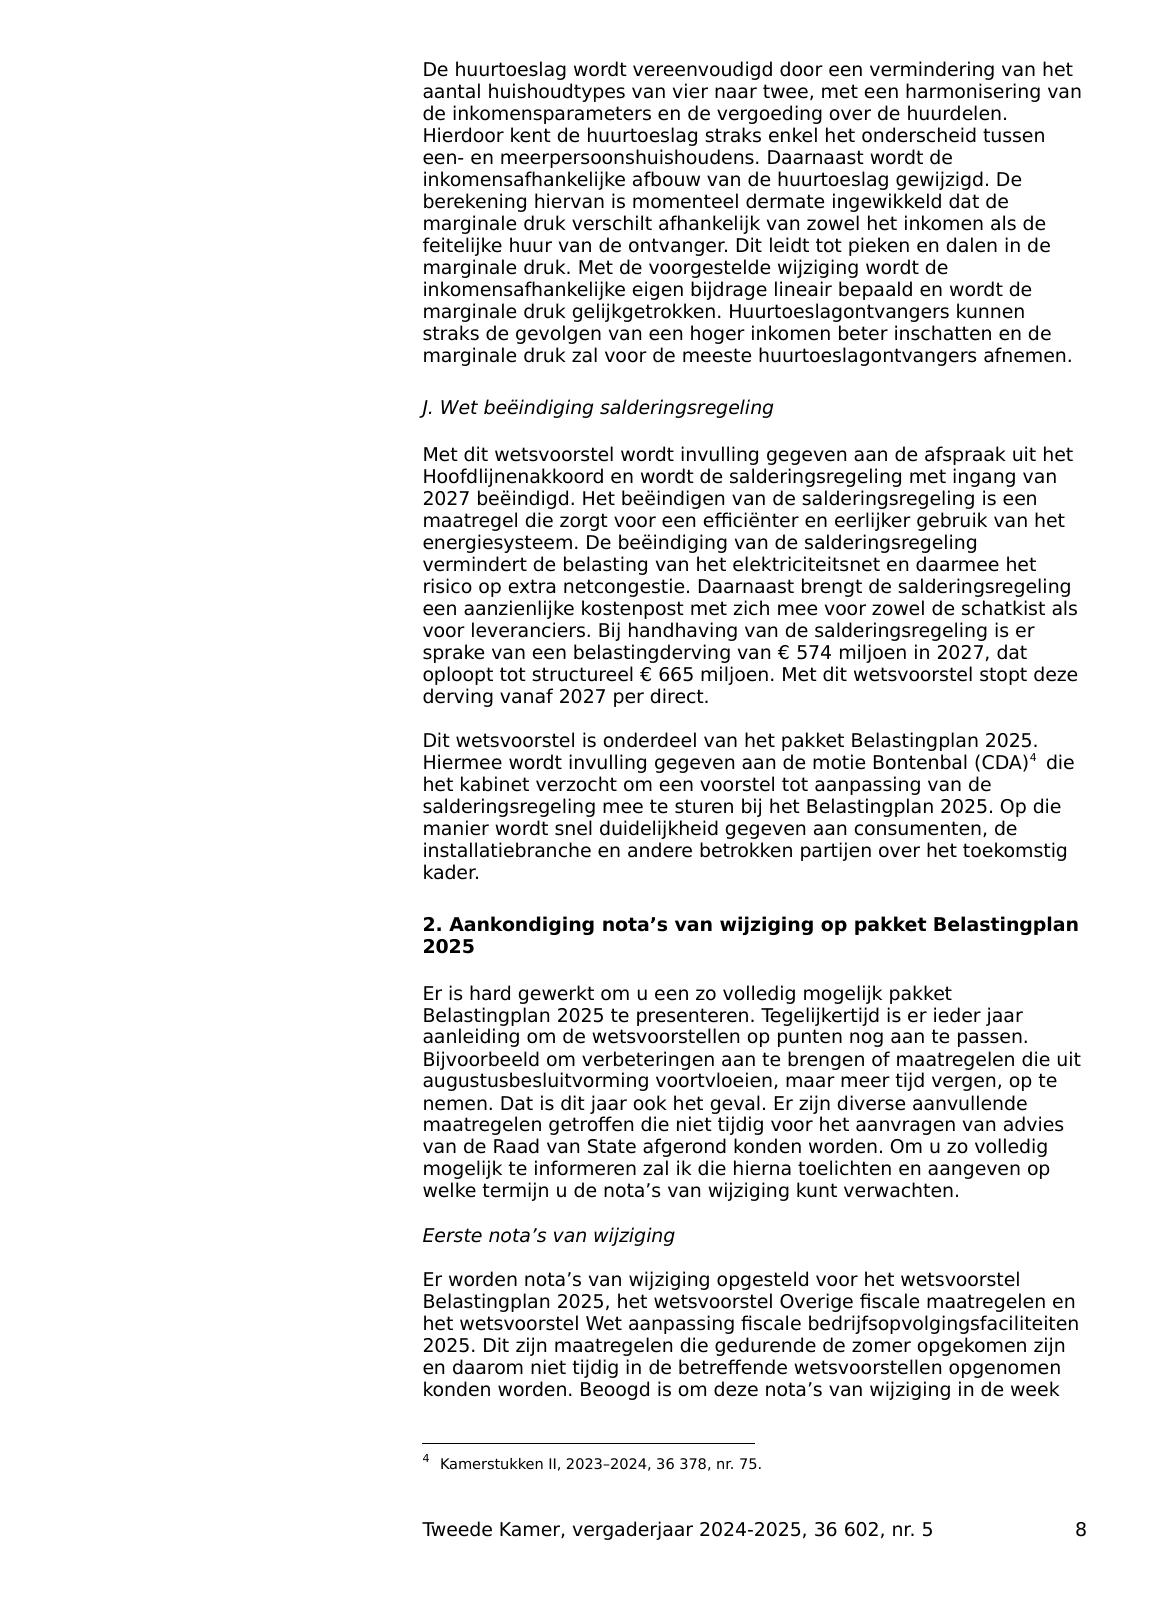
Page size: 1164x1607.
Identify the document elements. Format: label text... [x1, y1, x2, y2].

text Kamerstukken II, 2023–2024, 36 378, nr. 75. [422, 1452, 1087, 1474]
subtitle Eerste nota’s van wijziging [422, 1224, 1087, 1246]
subtitle J. Wet beëindiging salderingsregeling [422, 397, 1087, 419]
text Er is hard gewerkt om u een zo volledig mogelijk pakket Belastingplan 2025 te presenteren. Tegelijkertijd is er ieder jaar aanleiding om de wetsvoorstellen op punten nog aan te passen. Bijvoorbeeld om verbeteringen aan te brengen of maatregelen die uit augustusbesluitvorming voortvloeien, maar meer tijd vergen, op te nemen. Dat is dit jaar ook het geval. Er zijn diverse aanvullende maatregelen getroffen die niet tijdig voor het aanvragen van advies van de Raad van State afgerond konden worden. Om u zo volledig mogelijk te informeren zal ik die hierna toelichten en aangeven op welke termijn u de nota’s van wijziging kunt verwachten. [422, 982, 1087, 1202]
text De huurtoeslag wordt vereenvoudigd door een vermindering van het aantal huishoudtypes van vier naar twee, met een harmonisering van de inkomensparameters en de vergoeding over de huurdelen. Hierdoor kent de huurtoeslag straks enkel het onderscheid tussen een- en meerpersoonshuishoudens. Daarnaast wordt de inkomensafhankelijke afbouw van de huurtoeslag gewijzigd. De berekening hiervan is momenteel dermate ingewikkeld dat de marginale druk verschilt afhankelijk van zowel het inkomen als de feitelijke huur van de ontvanger. Dit leidt tot pieken en dalen in de marginale druk. Met de voorgestelde wijziging wordt de inkomensafhankelijke eigen bijdrage lineair bepaald en wordt de marginale druk gelijkgetrokken. Huurtoeslagontvangers kunnen straks de gevolgen van een hoger inkomen beter inschatten en de marginale druk zal voor de meeste huurtoeslagontvangers afnemen. [422, 59, 1087, 367]
text Met dit wetsvoorstel wordt invulling gegeven aan de afspraak uit het Hoofdlijnenakkoord en wordt de salderingsregeling met ingang van 2027 beëindigd. Het beëindigen van de salderingsregeling is een maatregel die zorgt voor een efficiënter en eerlijker gebruik van het energiesysteem. De beëindiging van de salderingsregeling vermindert de belasting van het elektriciteitsnet en daarmee het risico op extra netcongestie. Daarnaast brengt de salderingsregeling een aanzienlijke kostenpost met zich mee voor zowel de schatkist als voor leveranciers. Bij handhaving van de salderingsregeling is er sprake van een belastingderving van € 574 miljoen in 2027, dat oploopt tot structureel € 665 miljoen. Met dit wetsvoorstel stopt deze derving vanaf 2027 per direct. [422, 444, 1087, 707]
text Dit wetsvoorstel is onderdeel van het pakket Belastingplan 2025. Hiermee wordt invulling gegeven aan de motie Bontenbal (CDA) die het kabinet verzocht om een voorstel tot aanpassing van de salderingsregeling mee te sturen bij het Belastingplan 2025. Op die manier wordt snel duidelijkheid gegeven aan consumenten, de installatiebranche en andere betrokken partijen over het toekomstig kader. [422, 730, 1087, 883]
subtitle 2. Aankondiging nota’s van wijziging op pakket Belastingplan 2025 [422, 913, 1087, 957]
text Er worden nota’s van wijziging opgesteld voor het wetsvoorstel Belastingplan 2025, het wetsvoorstel Overige fiscale maatregelen en het wetsvoorstel Wet aanpassing fiscale bedrijfsopvolgingsfaciliteiten 2025. Dit zijn maatregelen die gedurende de zomer opgekomen zijn en daarom niet tijdig in de betreffende wetsvoorstellen opgenomen konden worden. Beoogd is om deze nota’s van wijziging in de week [422, 1269, 1087, 1401]
